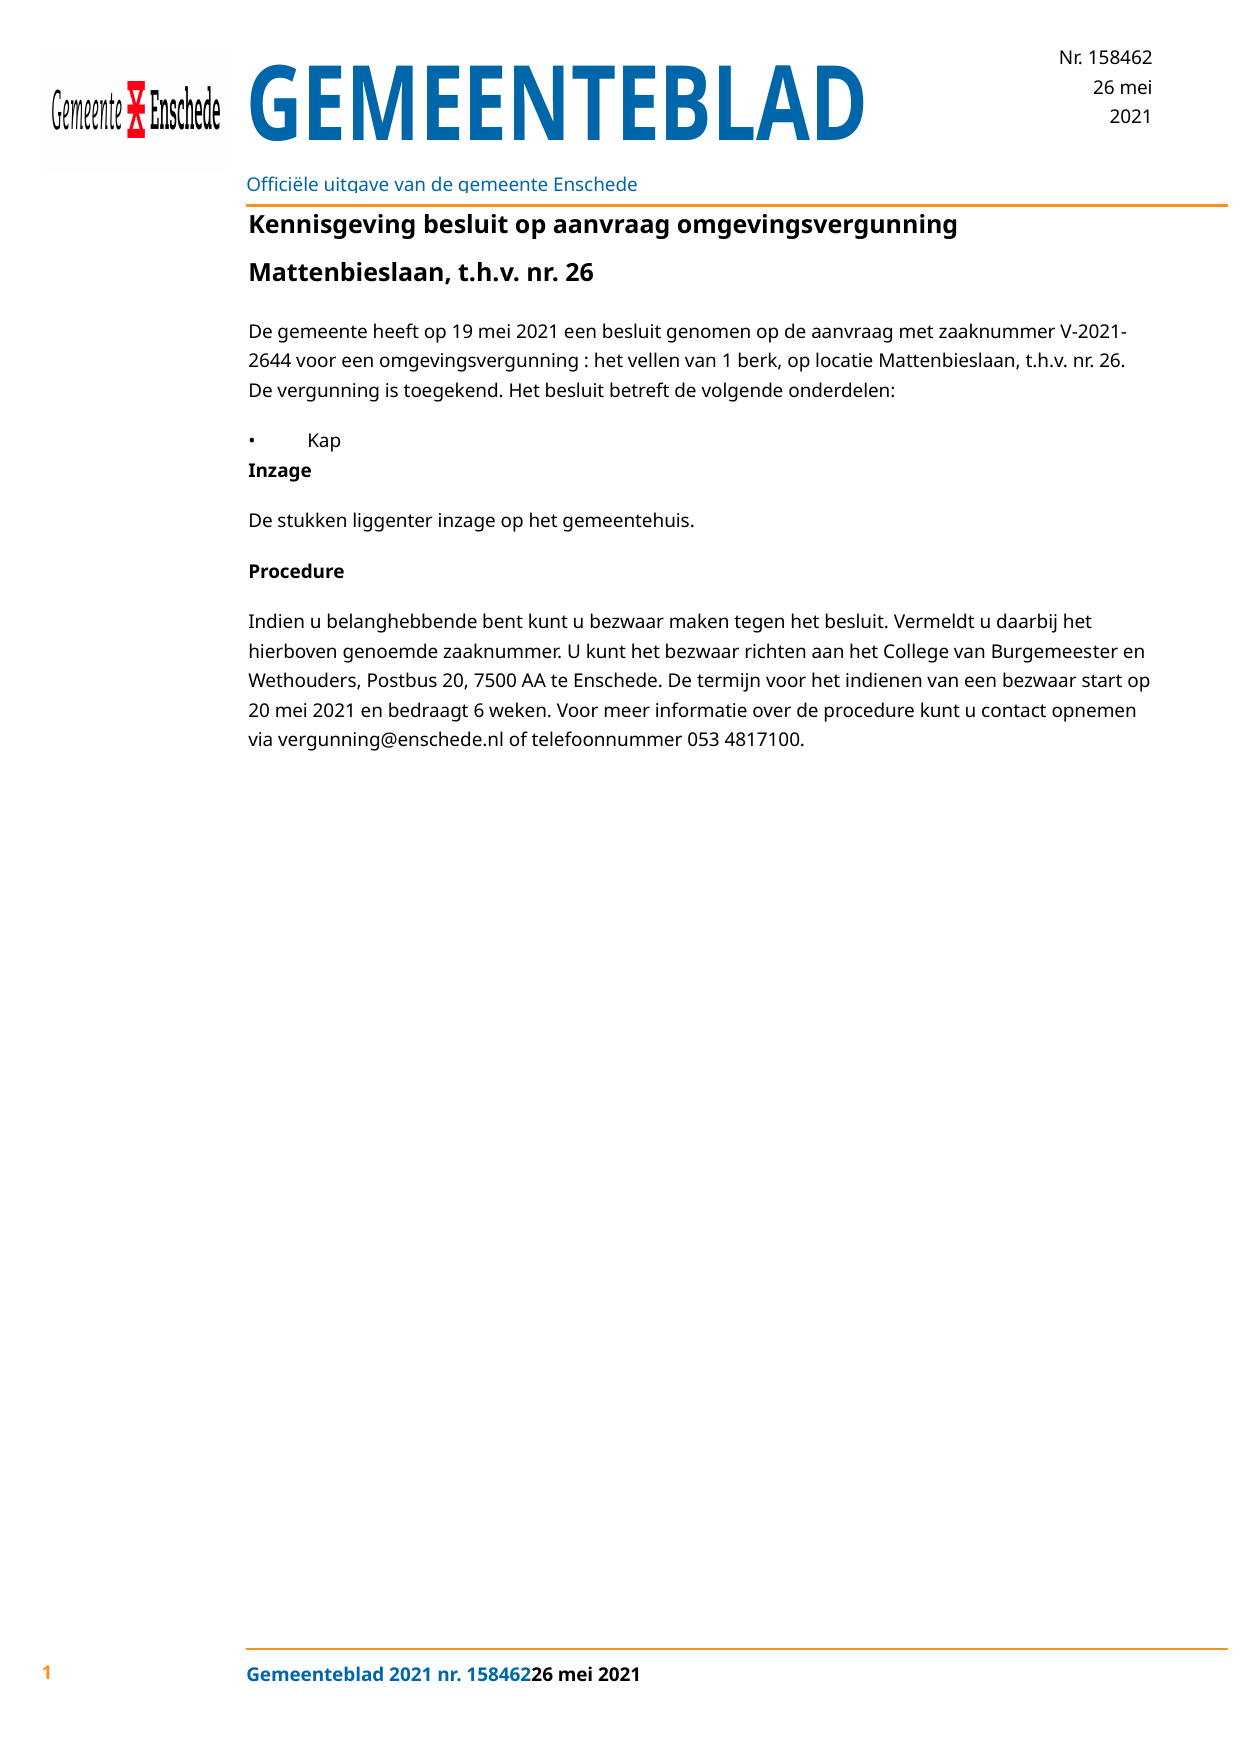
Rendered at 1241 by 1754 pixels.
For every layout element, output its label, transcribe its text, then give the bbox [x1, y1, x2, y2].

text Inzage [248, 457, 1152, 483]
picture [41, 47, 231, 172]
text Indien u belanghebbende bent kunt u bezwaar maken tegen het besluit. Vermeldt u daarbij het hierboven genoemde zaaknummer. U kunt het bezwaar richten aan het College van Burgemees­ter en Wethouders, Postbus 20, 7500 AA te Enschede. De termijn voor het indienen van een bezwaar start op 20 mei 2021 en bedraagt 6 weken. Voor meer informatie over de procedure kunt u contact opnemen via vergunning@enschede.nl of telefoonnummer 053 4817100. [248, 608, 1152, 752]
text Kennisgeving besluit op aanvraag omgevingsvergunning Mattenbieslaan, t.h.v. nr. 26 [248, 207, 1152, 288]
text Procedure [248, 558, 1152, 584]
text De stukken liggenter inzage op het gemeentehuis. [248, 507, 1152, 533]
text De gemeente heeft op 19 mei 2021 een besluit genomen op de aanvraag met zaaknummer V-2021-2644 voor een omgevingsvergunning : het vellen van 1 berk, op locatie Mattenbieslaan, t.h.v. nr. 26. De vergunning is toegekend. Het besluit betreft de volgende onderdelen: [248, 318, 1152, 403]
list Kap [248, 427, 1152, 453]
